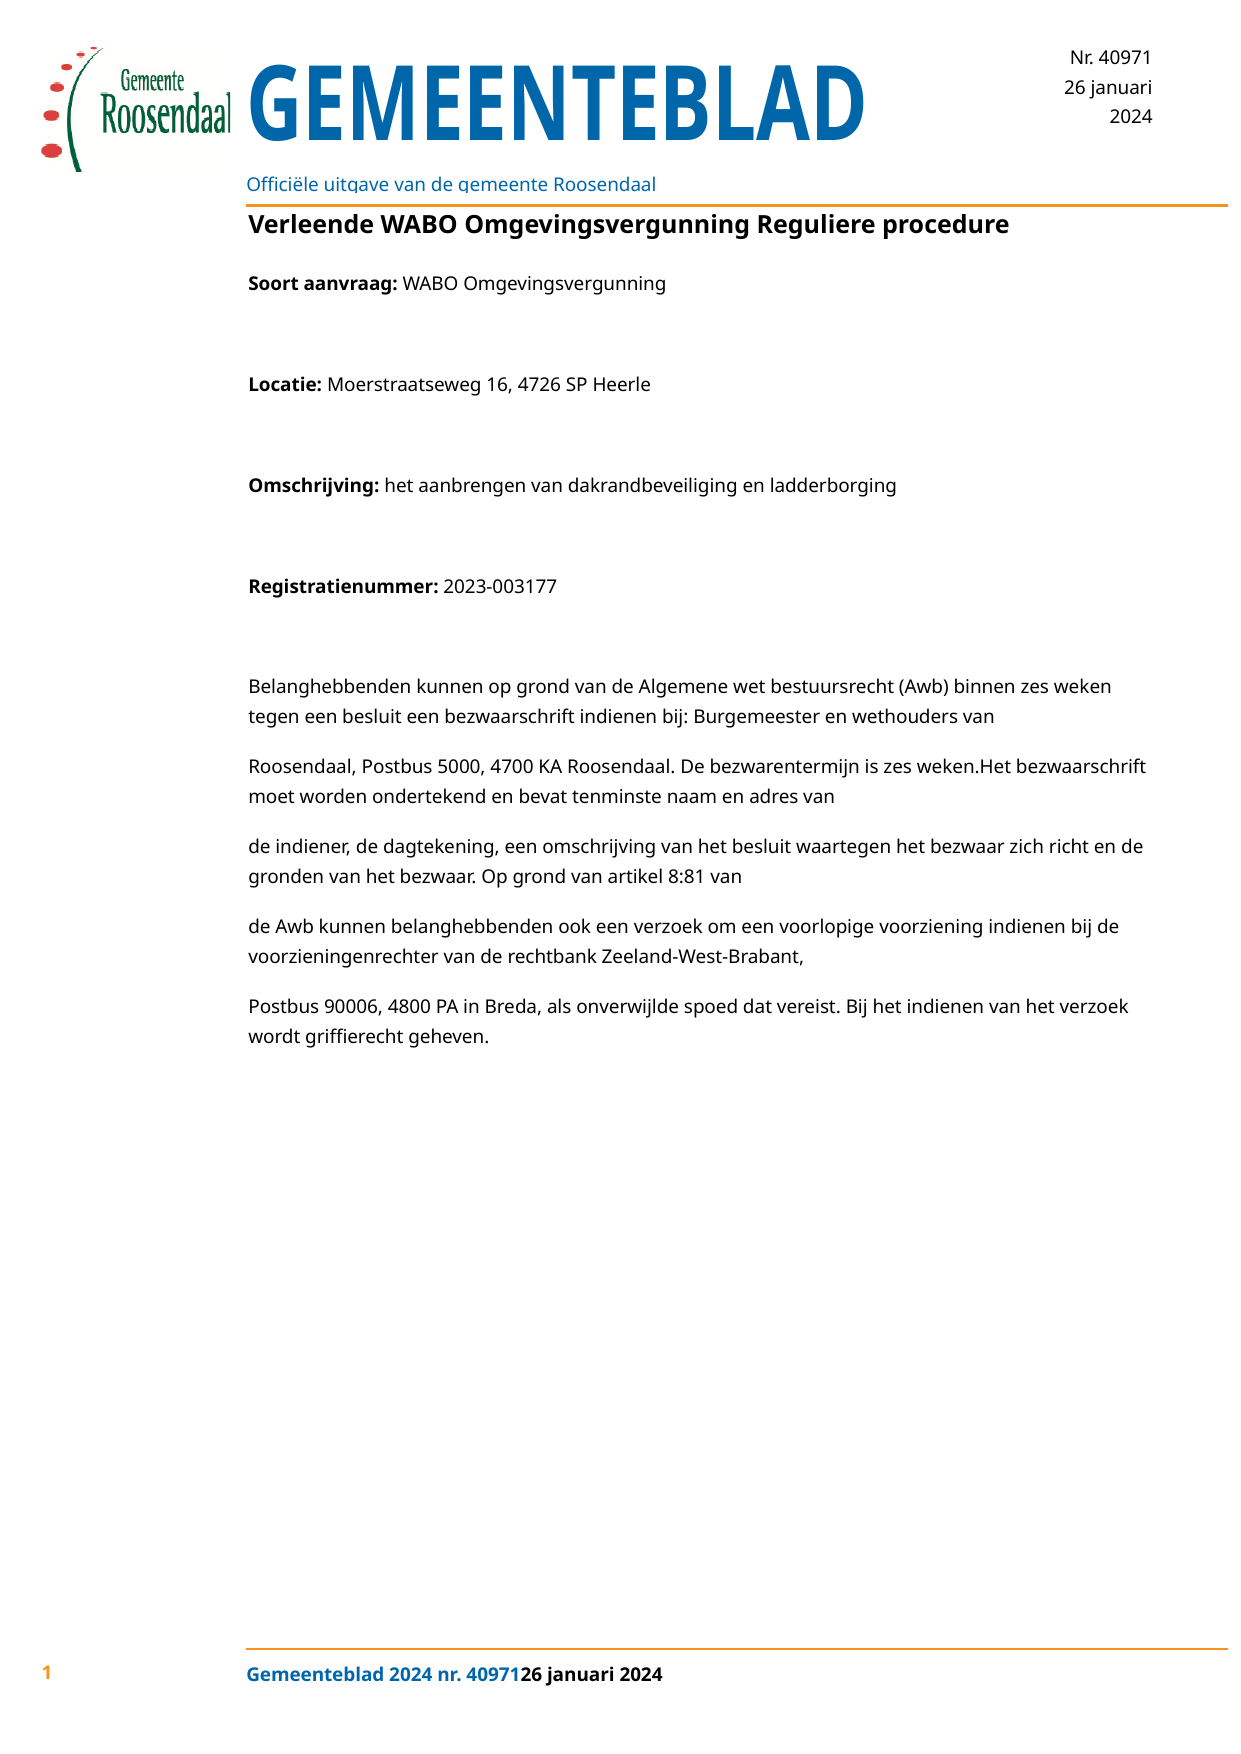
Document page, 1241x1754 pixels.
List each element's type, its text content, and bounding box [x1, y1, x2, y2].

picture [41, 47, 231, 172]
text Belanghebbenden kunnen op grond van de Algemene wet bestuursrecht (Awb) binnen zes weken tegen een besluit een bezwaarschrift indienen bij: Burgemeester en wethouders van [248, 674, 1152, 729]
text Omschrijving: het aanbrengen van dakrandbeveiliging en ladderborging [248, 472, 1152, 498]
text de Awb kunnen belanghebbenden ook een verzoek om een voorlopige voorziening indienen bij de voorzieningenrechter van de rechtbank Zeeland-West-Brabant, [248, 914, 1152, 969]
text Verleende WABO Omgevingsvergunning Reguliere procedure [248, 207, 1152, 241]
text Roosendaal, Postbus 5000, 4700 KA Roosendaal. De bezwarentermijn is zes weken.Het bezwaarschrift moet worden ondertekend en bevat tenminste naam en adres van [248, 754, 1152, 809]
text Postbus 90006, 4800 PA in Breda, als onverwijlde spoed dat vereist. Bij het indienen van het verzoek wordt griffierecht geheven. [248, 994, 1152, 1049]
text Locatie: Moerstraatseweg 16, 4726 SP Heerle [248, 371, 1152, 397]
text Registratienummer: 2023-003177 [248, 573, 1152, 598]
text de indiener, de dagtekening, een omschrijving van het besluit waartegen het bezwaar zich richt en de gronden van het bezwaar. Op grond van artikel 8:81 van [248, 834, 1152, 889]
text Soort aanvraag: WABO Omgevingsvergunning [248, 270, 1152, 296]
